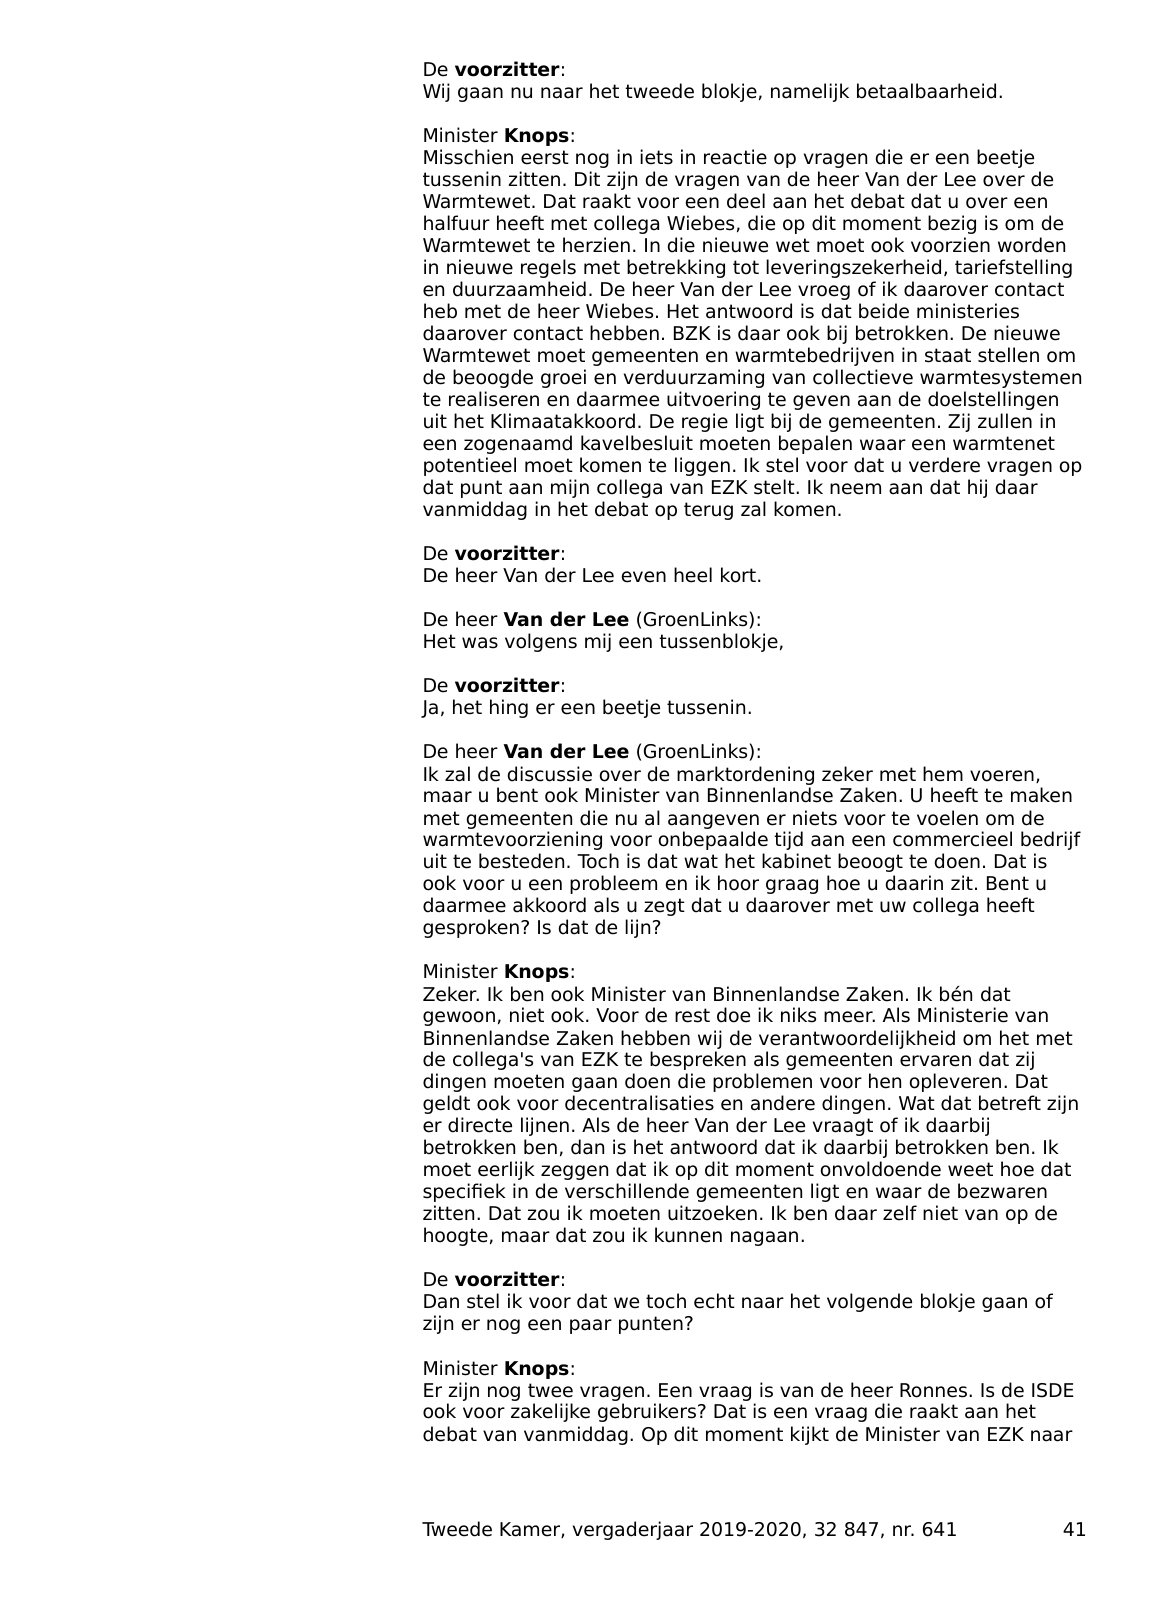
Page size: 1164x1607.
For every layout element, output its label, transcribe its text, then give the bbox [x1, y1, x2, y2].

text De heer Van der Lee (GroenLinks): [422, 609, 1087, 631]
text Dan stel ik voor dat we toch echt naar het volgende blokje gaan of zijn er nog een paar punten? [422, 1291, 1087, 1335]
text De voorzitter: [422, 543, 1087, 565]
text De voorzitter: [422, 1269, 1087, 1291]
text Minister Knops: [422, 961, 1087, 983]
text Minister Knops: [422, 1357, 1087, 1379]
text Zeker. Ik ben ook Minister van Binnenlandse Zaken. Ik bén dat gewoon, niet ook. Voor de rest doe ik niks meer. Als Ministerie van Binnenlandse Zaken hebben wij de verantwoordelijkheid om het met de collega's van EZK te bespreken als gemeenten ervaren dat zij dingen moeten gaan doen die problemen voor hen opleveren. Dat geldt ook voor decentralisaties en andere dingen. Wat dat betreft zijn er directe lijnen. Als de heer Van der Lee vraagt of ik daarbij betrokken ben, dan is het antwoord dat ik daarbij betrokken ben. Ik moet eerlijk zeggen dat ik op dit moment onvoldoende weet hoe dat specifiek in de verschillende gemeenten ligt en waar de bezwaren zitten. Dat zou ik moeten uitzoeken. Ik ben daar zelf niet van op de hoogte, maar dat zou ik kunnen nagaan. [422, 983, 1087, 1247]
text Ik zal de discussie over de marktordening zeker met hem voeren, maar u bent ook Minister van Binnenlandse Zaken. U heeft te maken met gemeenten die nu al aangeven er niets voor te voelen om de warmtevoorziening voor onbepaalde tijd aan een commercieel bedrijf uit te besteden. Toch is dat wat het kabinet beoogt te doen. Dat is ook voor u een probleem en ik hoor graag hoe u daarin zit. Bent u daarmee akkoord als u zegt dat u daarover met uw collega heeft gesproken? Is dat de lijn? [422, 763, 1087, 939]
text De heer Van der Lee (GroenLinks): [422, 741, 1087, 763]
text De heer Van der Lee even heel kort. [422, 565, 1087, 587]
text Er zijn nog twee vragen. Een vraag is van de heer Ronnes. Is de ISDE ook voor zakelijke gebruikers? Dat is een vraag die raakt aan het debat van vanmiddag. Op dit moment kijkt de Minister van EZK naar [422, 1379, 1087, 1445]
text Wij gaan nu naar het tweede blokje, namelijk betaalbaarheid. [422, 81, 1087, 103]
text Misschien eerst nog in iets in reactie op vragen die er een beetje tussenin zitten. Dit zijn de vragen van de heer Van der Lee over de Warmtewet. Dat raakt voor een deel aan het debat dat u over een halfuur heeft met collega Wiebes, die op dit moment bezig is om de Warmtewet te herzien. In die nieuwe wet moet ook voorzien worden in nieuwe regels met betrekking tot leveringszekerheid, tariefstelling en duurzaamheid. De heer Van der Lee vroeg of ik daarover contact heb met de heer Wiebes. Het antwoord is dat beide ministeries daarover contact hebben. BZK is daar ook bij betrokken. De nieuwe Warmtewet moet gemeenten en warmtebedrijven in staat stellen om de beoogde groei en verduurzaming van collectieve warmtesystemen te realiseren en daarmee uitvoering te geven aan de doelstellingen uit het Klimaatakkoord. De regie ligt bij de gemeenten. Zij zullen in een zogenaamd kavelbesluit moeten bepalen waar een warmtenet potentieel moet komen te liggen. Ik stel voor dat u verdere vragen op dat punt aan mijn collega van EZK stelt. Ik neem aan dat hij daar vanmiddag in het debat op terug zal komen. [422, 147, 1087, 521]
text Ja, het hing er een beetje tussenin. [422, 697, 1087, 719]
text De voorzitter: [422, 59, 1087, 81]
text Het was volgens mij een tussenblokje, [422, 631, 1087, 653]
text De voorzitter: [422, 675, 1087, 697]
text Minister Knops: [422, 125, 1087, 147]
